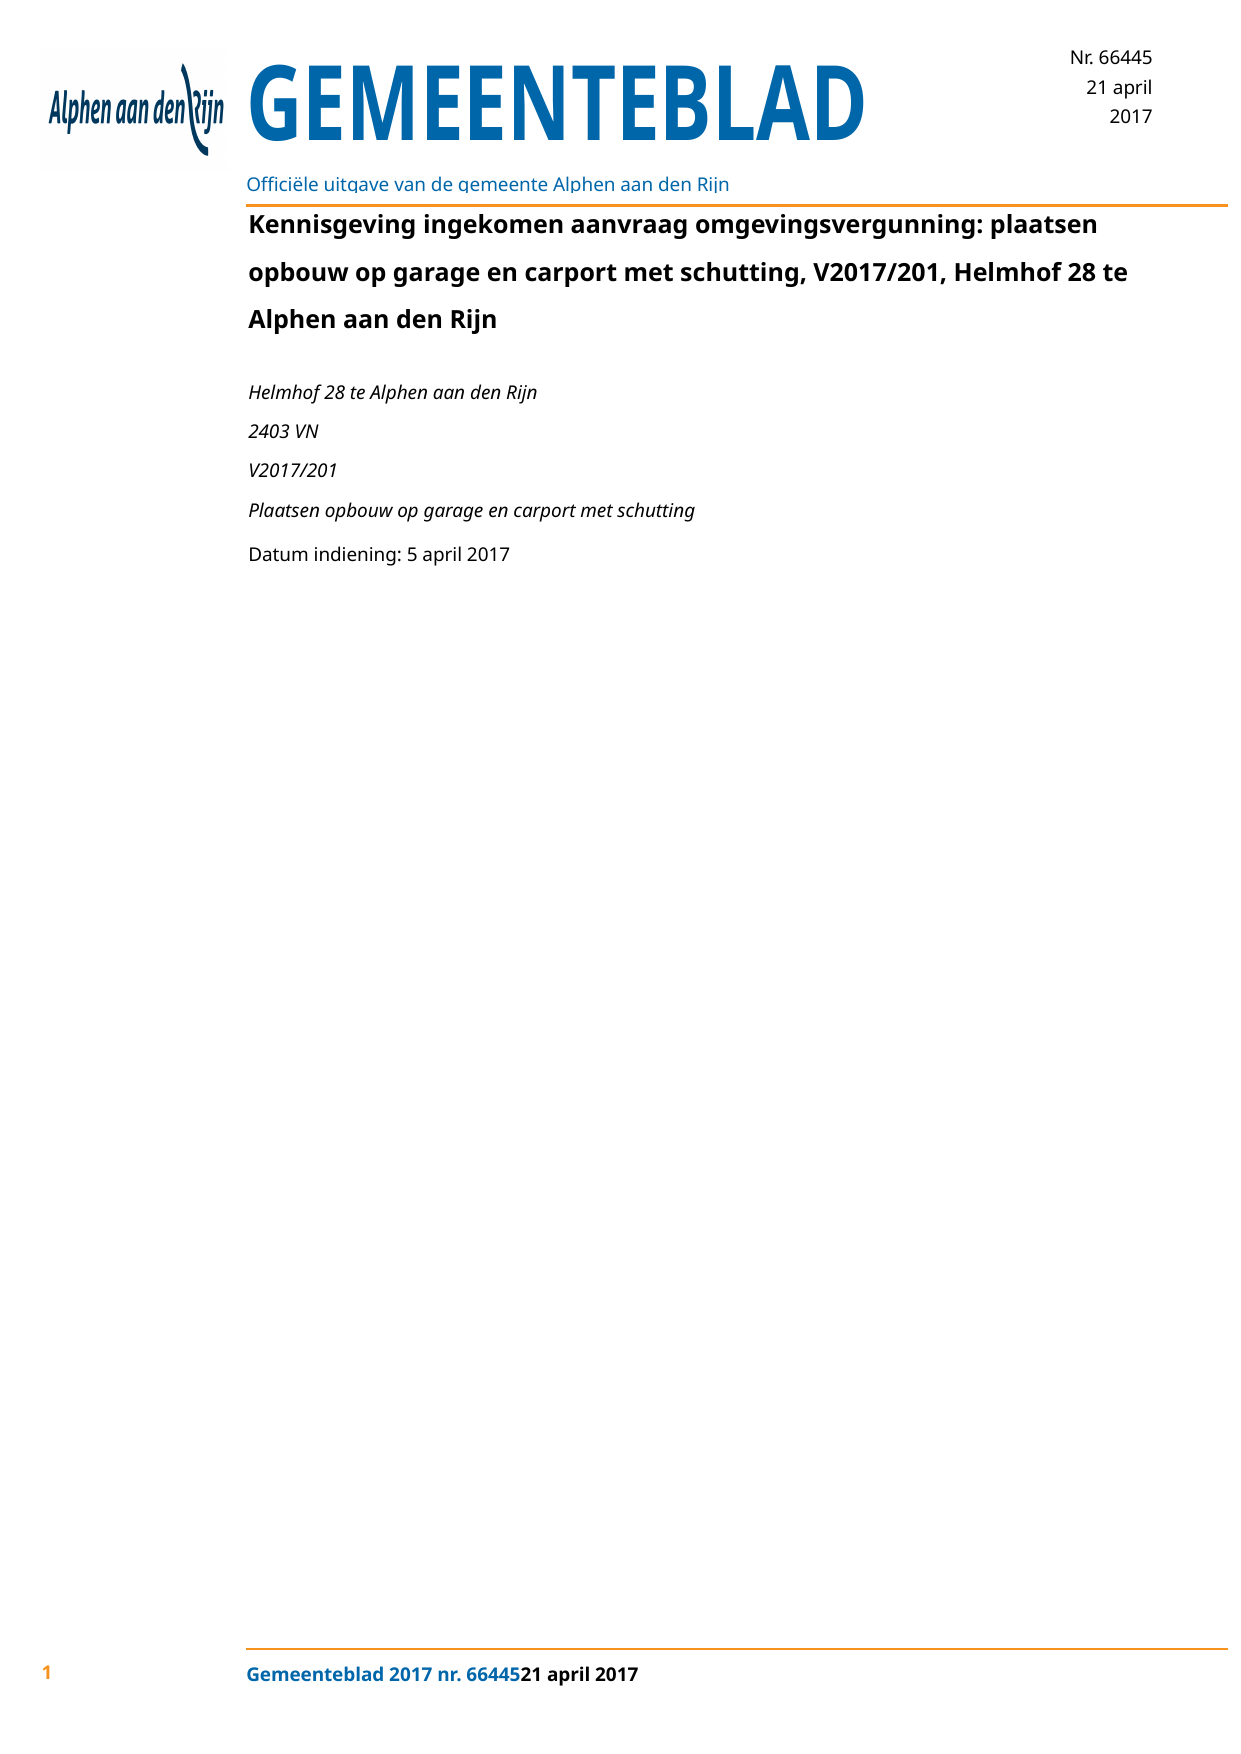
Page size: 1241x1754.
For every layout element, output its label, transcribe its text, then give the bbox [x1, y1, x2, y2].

picture [41, 47, 231, 172]
text 2403 VN [248, 418, 1152, 444]
text Helmhof 28 te Alphen aan den Rijn [248, 379, 1152, 405]
text Datum indiening: 5 april 2017 [248, 541, 1152, 567]
text Kennisgeving ingekomen aanvraag omgevingsvergunning: plaatsen opbouw op garage en carport met schutting, V2017/201, Helmhof 28 te Alphen aan den Rijn [248, 207, 1152, 336]
text Plaatsen opbouw op garage en carport met schutting [248, 497, 1152, 523]
text V2017/201 [248, 458, 1152, 483]
